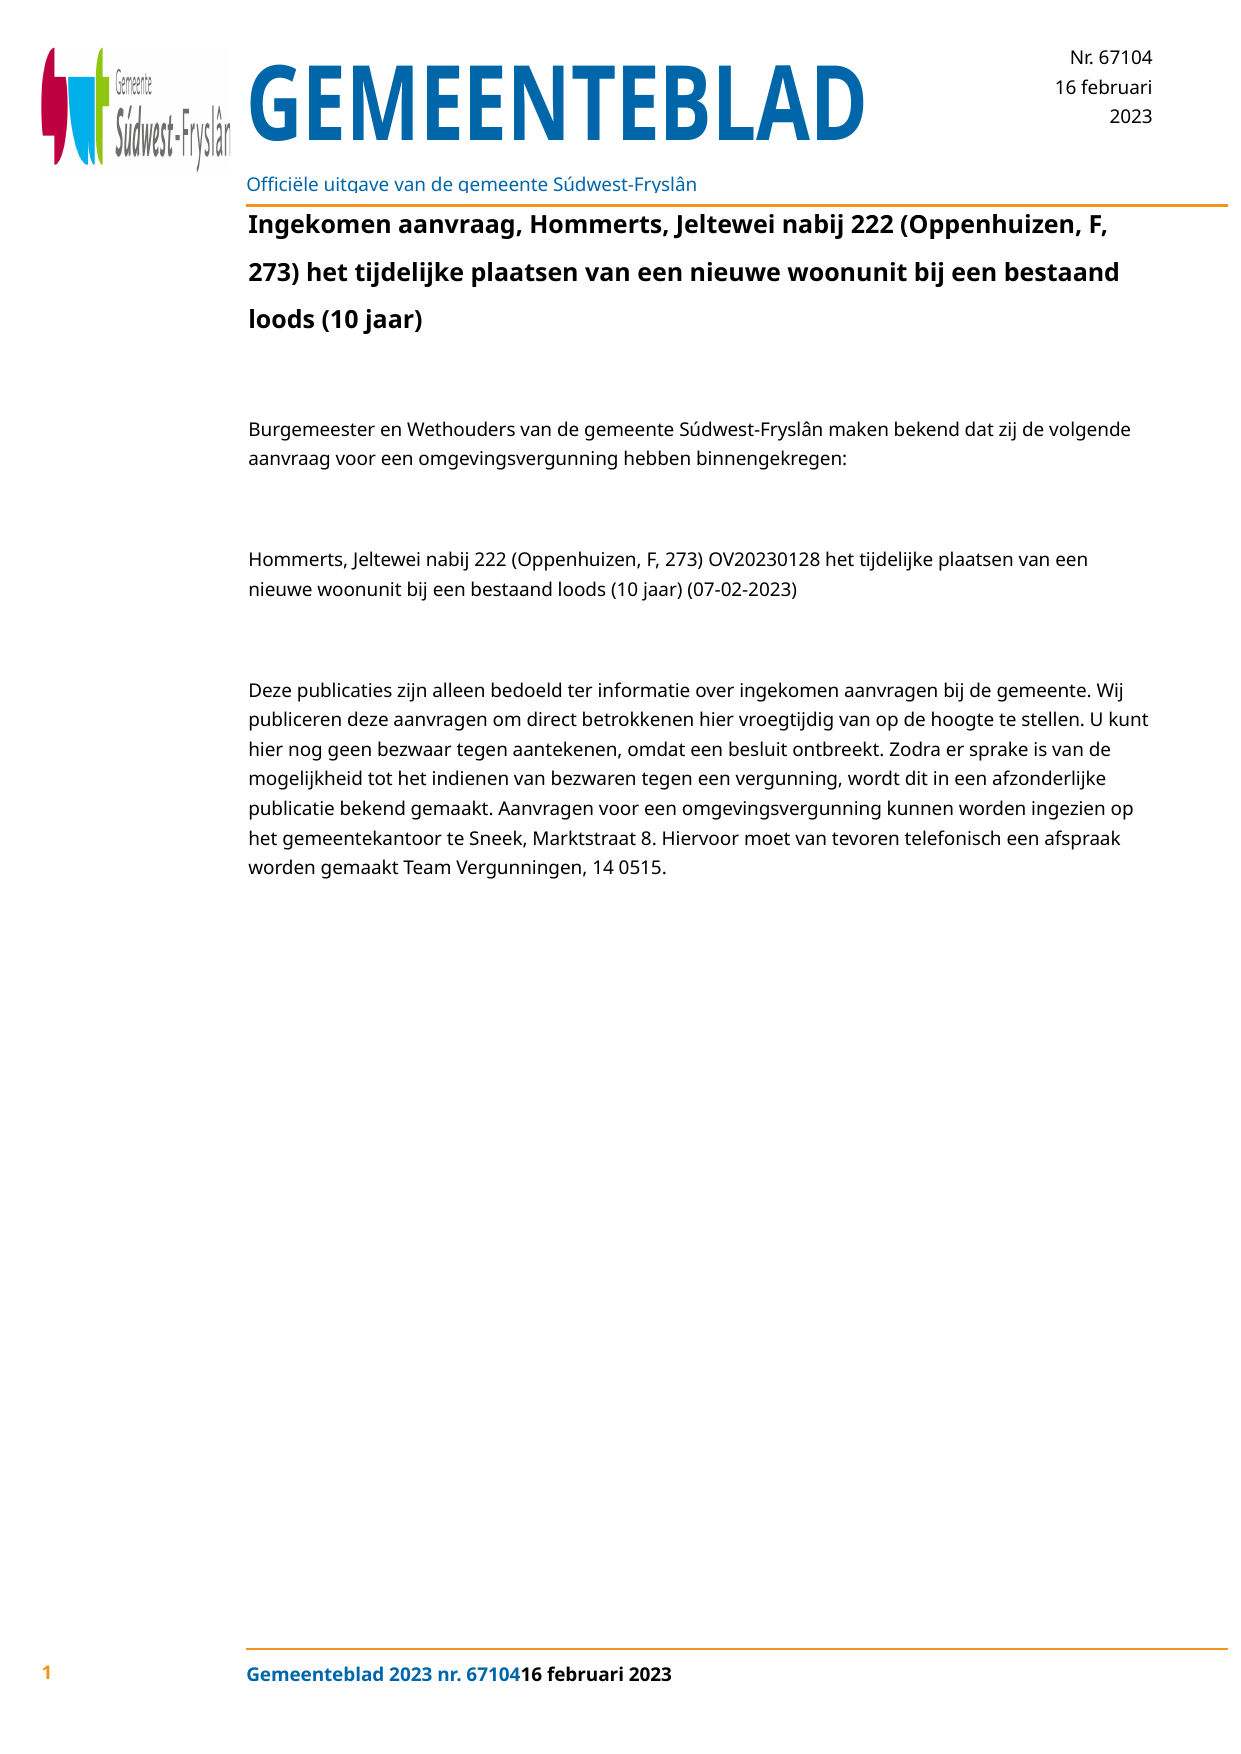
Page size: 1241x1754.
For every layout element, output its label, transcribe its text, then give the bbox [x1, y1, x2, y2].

text Ingekomen aanvraag, Hommerts, Jeltewei nabij 222 (Oppenhuizen, F, 273) het tijdelijke plaatsen van een nieuwe woonunit bij een bestaand loods (10 jaar) [248, 207, 1152, 336]
text Hommerts, Jeltewei nabij 222 (Oppenhuizen, F, 273) OV20230128 het tijdelijke plaatsen van een nieuwe woonunit bij een bestaand loods (10 jaar) (07-02-2023) [248, 546, 1152, 602]
picture [41, 47, 231, 172]
text Burgemeester en Wethouders van de gemeente Súdwest-Fryslân maken bekend dat zij de volgende aanvraag voor een omgevingsvergunning hebben binnengekregen: [248, 416, 1152, 471]
text Deze publicaties zijn alleen bedoeld ter informatie over ingekomen aanvragen bij de gemeente. Wij publiceren deze aanvragen om direct betrokkenen hier vroegtijdig van op de hoogte te stellen. U kunt hier nog geen bezwaar tegen aantekenen, omdat een besluit ontbreekt. Zodra er sprake is van de mogelijkheid tot het indienen van bezwaren tegen een vergunning, wordt dit in een afzonderlijke publicatie bekend gemaakt. Aanvragen voor een omgevingsvergunning kunnen worden ingezien op het gemeentekantoor te Sneek, Marktstraat 8. Hiervoor moet van tevoren telefonisch een afspraak worden gemaakt Team Vergunningen, 14 0515. [248, 677, 1152, 880]
